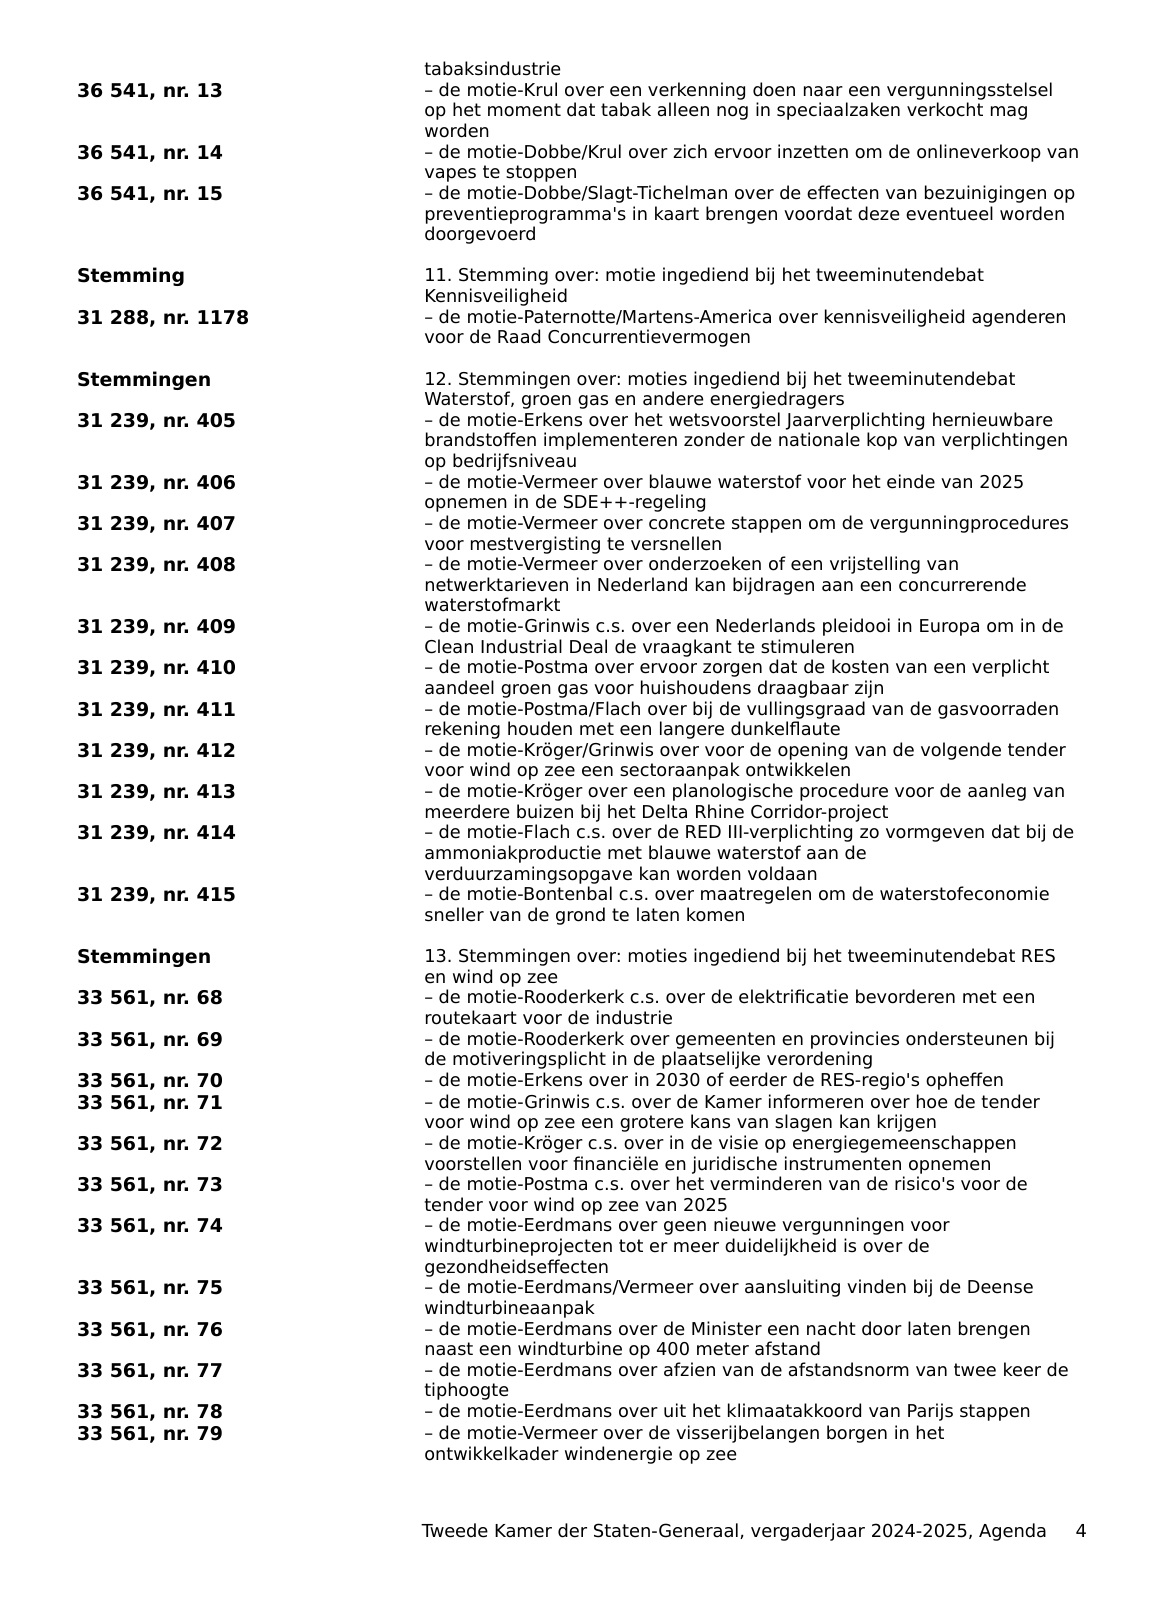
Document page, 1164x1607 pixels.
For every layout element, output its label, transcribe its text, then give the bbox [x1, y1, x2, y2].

table_cell – de motie-Eerdmans over de Minister een nacht door laten brengen naast een windturbine op 400 meter afstand [418, 1319, 1087, 1360]
table_cell – de motie-Eerdmans over uit het klimaatakkoord van Parijs stappen [418, 1401, 1087, 1423]
table_cell [77, 245, 401, 265]
table_cell – de motie-Vermeer over de visserijbelangen borgen in het ontwikkelkader windenergie op zee [418, 1423, 1087, 1464]
table_cell 31 288, nr. 1178 [77, 307, 401, 348]
table_cell [401, 1029, 418, 1070]
table_cell – de motie-Kröger over een planologische procedure voor de aanleg van meerdere buizen bij het Delta Rhine Corridor-project [418, 781, 1087, 822]
table_cell – de motie-Postma over ervoor zorgen dat de kosten van een verplicht aandeel groen gas voor huishoudens draagbaar zijn [418, 657, 1087, 698]
table_cell 33 561, nr. 78 [77, 1401, 401, 1423]
table_cell [418, 245, 1087, 265]
table_cell [401, 348, 418, 368]
table_cell 31 239, nr. 409 [77, 616, 401, 657]
table_cell – de motie-Eerdmans/Vermeer over aansluiting vinden bij de Deense windturbineaanpak [418, 1277, 1087, 1318]
table_cell [401, 699, 418, 740]
table_cell [418, 925, 1087, 946]
table_cell – de motie-Rooderkerk over gemeenten en provincies ondersteunen bij de motiveringsplicht in de plaatselijke verordening [418, 1029, 1087, 1070]
table_cell – de motie-Krul over een verkenning doen naar een vergunningsstelsel op het moment dat tabak alleen nog in speciaalzaken verkocht mag worden [418, 80, 1087, 142]
table_cell 31 239, nr. 415 [77, 884, 401, 925]
table_cell 33 561, nr. 75 [77, 1277, 401, 1318]
table_cell 33 561, nr. 70 [77, 1070, 401, 1092]
table_cell 31 239, nr. 411 [77, 699, 401, 740]
table_cell – de motie-Flach c.s. over de RED III-verplichting zo vormgeven dat bij de ammoniakproductie met blauwe waterstof aan de verduurzamingsopgave kan worden voldaan [418, 822, 1087, 884]
table_cell 33 561, nr. 77 [77, 1360, 401, 1401]
table_cell [401, 1133, 418, 1174]
table_cell [401, 245, 418, 265]
table_cell – de motie-Vermeer over blauwe waterstof voor het einde van 2025 opnemen in de SDE++-regeling [418, 472, 1087, 513]
table_cell 33 561, nr. 68 [77, 987, 401, 1028]
table_cell [77, 348, 401, 368]
table_cell [401, 946, 418, 987]
table_cell – de motie-Dobbe/Krul over zich ervoor inzetten om de onlineverkoop van vapes te stoppen [418, 142, 1087, 183]
table_cell [401, 1174, 418, 1215]
table_cell 33 561, nr. 71 [77, 1092, 401, 1133]
table_cell [401, 369, 418, 410]
table_cell – de motie-Erkens over in 2030 of eerder de RES-regio's opheffen [418, 1070, 1087, 1092]
table_cell [77, 59, 401, 80]
table_cell [401, 1070, 418, 1092]
table_cell [401, 80, 418, 142]
table_cell [401, 1360, 418, 1401]
table_cell [401, 657, 418, 698]
table_cell – de motie-Vermeer over onderzoeken of een vrijstelling van netwerktarieven in Nederland kan bijdragen aan een concurrerende waterstofmarkt [418, 554, 1087, 616]
table_cell 36 541, nr. 15 [77, 183, 401, 245]
table_cell [401, 183, 418, 245]
table_cell 31 239, nr. 405 [77, 410, 401, 472]
table_cell 31 239, nr. 410 [77, 657, 401, 698]
table_cell [401, 1215, 418, 1277]
table_cell [401, 1277, 418, 1318]
table_cell [401, 822, 418, 884]
table_cell 36 541, nr. 14 [77, 142, 401, 183]
table_cell – de motie-Bontenbal c.s. over maatregelen om de waterstofeconomie sneller van de grond te laten komen [418, 884, 1087, 925]
table_cell Stemming [77, 265, 401, 307]
table_cell 31 239, nr. 413 [77, 781, 401, 822]
table_cell 33 561, nr. 76 [77, 1319, 401, 1360]
table_cell 31 239, nr. 412 [77, 740, 401, 781]
table_cell – de motie-Grinwis c.s. over de Kamer informeren over hoe de tender voor wind op zee een grotere kans van slagen kan krijgen [418, 1092, 1087, 1133]
table_cell [401, 410, 418, 472]
table_cell Stemmingen [77, 369, 401, 410]
table_cell [401, 616, 418, 657]
table_cell 31 239, nr. 414 [77, 822, 401, 884]
table_cell – de motie-Eerdmans over geen nieuwe vergunningen voor windturbineprojecten tot er meer duidelijkheid is over de gezondheidseffecten [418, 1215, 1087, 1277]
table_cell 31 239, nr. 407 [77, 513, 401, 554]
table_cell 33 561, nr. 73 [77, 1174, 401, 1215]
table_cell [401, 1423, 418, 1464]
table_cell [401, 781, 418, 822]
table_cell [401, 1092, 418, 1133]
table_cell 31 239, nr. 406 [77, 472, 401, 513]
table_cell 33 561, nr. 79 [77, 1423, 401, 1464]
table_cell [401, 1401, 418, 1423]
table_cell – de motie-Erkens over het wetsvoorstel Jaarverplichting hernieuwbare brandstoffen implementeren zonder de nationale kop van verplichtingen op bedrijfsniveau [418, 410, 1087, 472]
table_cell [401, 472, 418, 513]
table_cell 36 541, nr. 13 [77, 80, 401, 142]
table_cell 13. Stemmingen over: moties ingediend bij het tweeminutendebat RES en wind op zee [418, 946, 1087, 987]
table_cell 33 561, nr. 72 [77, 1133, 401, 1174]
table_cell 33 561, nr. 69 [77, 1029, 401, 1070]
table_cell [401, 1319, 418, 1360]
table_cell [401, 884, 418, 925]
table_cell [401, 307, 418, 348]
table_cell [401, 740, 418, 781]
table_cell [401, 925, 418, 946]
table_cell – de motie-Grinwis c.s. over een Nederlands pleidooi in Europa om in de Clean Industrial Deal de vraagkant te stimuleren [418, 616, 1087, 657]
table_cell tabaksindustrie [418, 59, 1087, 80]
table_cell – de motie-Kröger c.s. over in de visie op energiegemeenschappen voorstellen voor financiële en juridische instrumenten opnemen [418, 1133, 1087, 1174]
table_cell – de motie-Postma/Flach over bij de vullingsgraad van de gasvoorraden rekening houden met een langere dunkelflaute [418, 699, 1087, 740]
table_cell 11. Stemming over: motie ingediend bij het tweeminutendebat Kennisveiligheid [418, 265, 1087, 307]
table_cell [401, 513, 418, 554]
table_cell – de motie-Rooderkerk c.s. over de elektrificatie bevorderen met een routekaart voor de industrie [418, 987, 1087, 1028]
table_cell – de motie-Paternotte/Martens-America over kennisveiligheid agenderen voor de Raad Concurrentievermogen [418, 307, 1087, 348]
table_cell – de motie-Kröger/Grinwis over voor de opening van de volgende tender voor wind op zee een sectoraanpak ontwikkelen [418, 740, 1087, 781]
table_cell – de motie-Eerdmans over afzien van de afstandsnorm van twee keer de tiphoogte [418, 1360, 1087, 1401]
table_cell [401, 142, 418, 183]
table_cell 12. Stemmingen over: moties ingediend bij het tweeminutendebat Waterstof, groen gas en andere energiedragers [418, 369, 1087, 410]
table_cell [77, 925, 401, 946]
table_cell 33 561, nr. 74 [77, 1215, 401, 1277]
table_cell [401, 554, 418, 616]
table_cell – de motie-Postma c.s. over het verminderen van de risico's voor de tender voor wind op zee van 2025 [418, 1174, 1087, 1215]
table_cell 31 239, nr. 408 [77, 554, 401, 616]
table_cell [418, 348, 1087, 368]
table_cell Stemmingen [77, 946, 401, 987]
table_cell [401, 265, 418, 307]
table_cell – de motie-Vermeer over concrete stappen om de vergunningprocedures voor mestvergisting te versnellen [418, 513, 1087, 554]
table_cell – de motie-Dobbe/Slagt-Tichelman over de effecten van bezuinigingen op preventieprogramma's in kaart brengen voordat deze eventueel worden doorgevoerd [418, 183, 1087, 245]
table_cell [401, 59, 418, 80]
table_cell [401, 987, 418, 1028]
